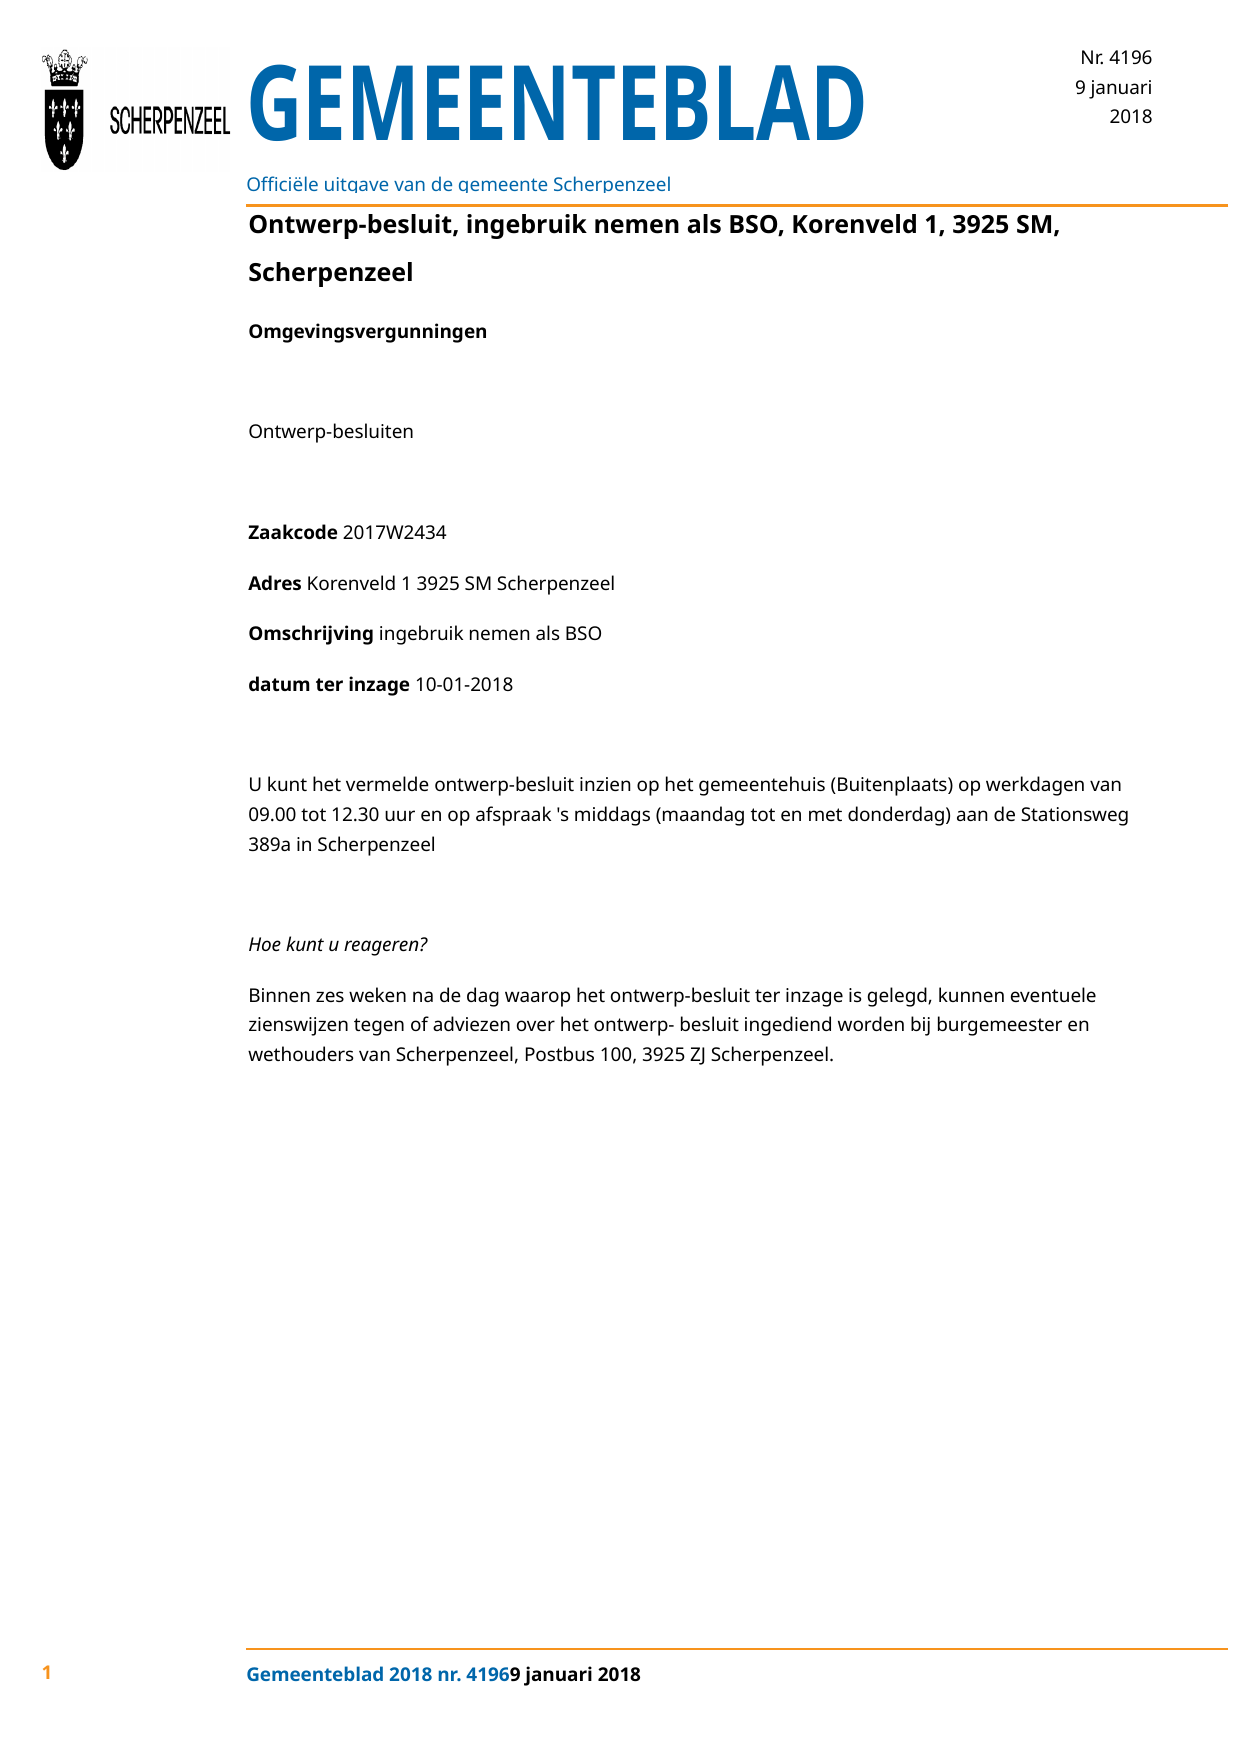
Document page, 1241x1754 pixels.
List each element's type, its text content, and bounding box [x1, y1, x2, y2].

text datum ter inzage 10-01-2018 [248, 671, 1152, 697]
text Ontwerp-besluit, ingebruik nemen als BSO, Korenveld 1, 3925 SM, Scherpenzeel [248, 207, 1152, 288]
text Omgevingsvergunningen [248, 318, 1152, 344]
text Zaakcode 2017W2434 [248, 519, 1152, 545]
text Omschrijving ingebruik nemen als BSO [248, 620, 1152, 646]
picture [41, 47, 231, 172]
text U kunt het vermelde ontwerp-besluit inzien op het gemeentehuis (Buitenplaats) op werkdagen van 09.00 tot 12.30 uur en op afspraak 's middags (maandag tot en met donderdag) aan de Stationsweg 389a in Scherpenzeel [248, 772, 1152, 857]
text Hoe kunt u reageren? [248, 932, 1152, 957]
text Adres Korenveld 1 3925 SM Scherpenzeel [248, 570, 1152, 596]
text Ontwerp-besluiten [248, 419, 1152, 444]
text Binnen zes weken na de dag waarop het ontwerp-besluit ter inzage is gelegd, kunnen eventuele zienswijzen tegen of adviezen over het ontwerp- besluit ingediend worden bij burgemeester en wethouders van Scherpenzeel, Postbus 100, 3925 ZJ Scherpenzeel. [248, 982, 1152, 1067]
